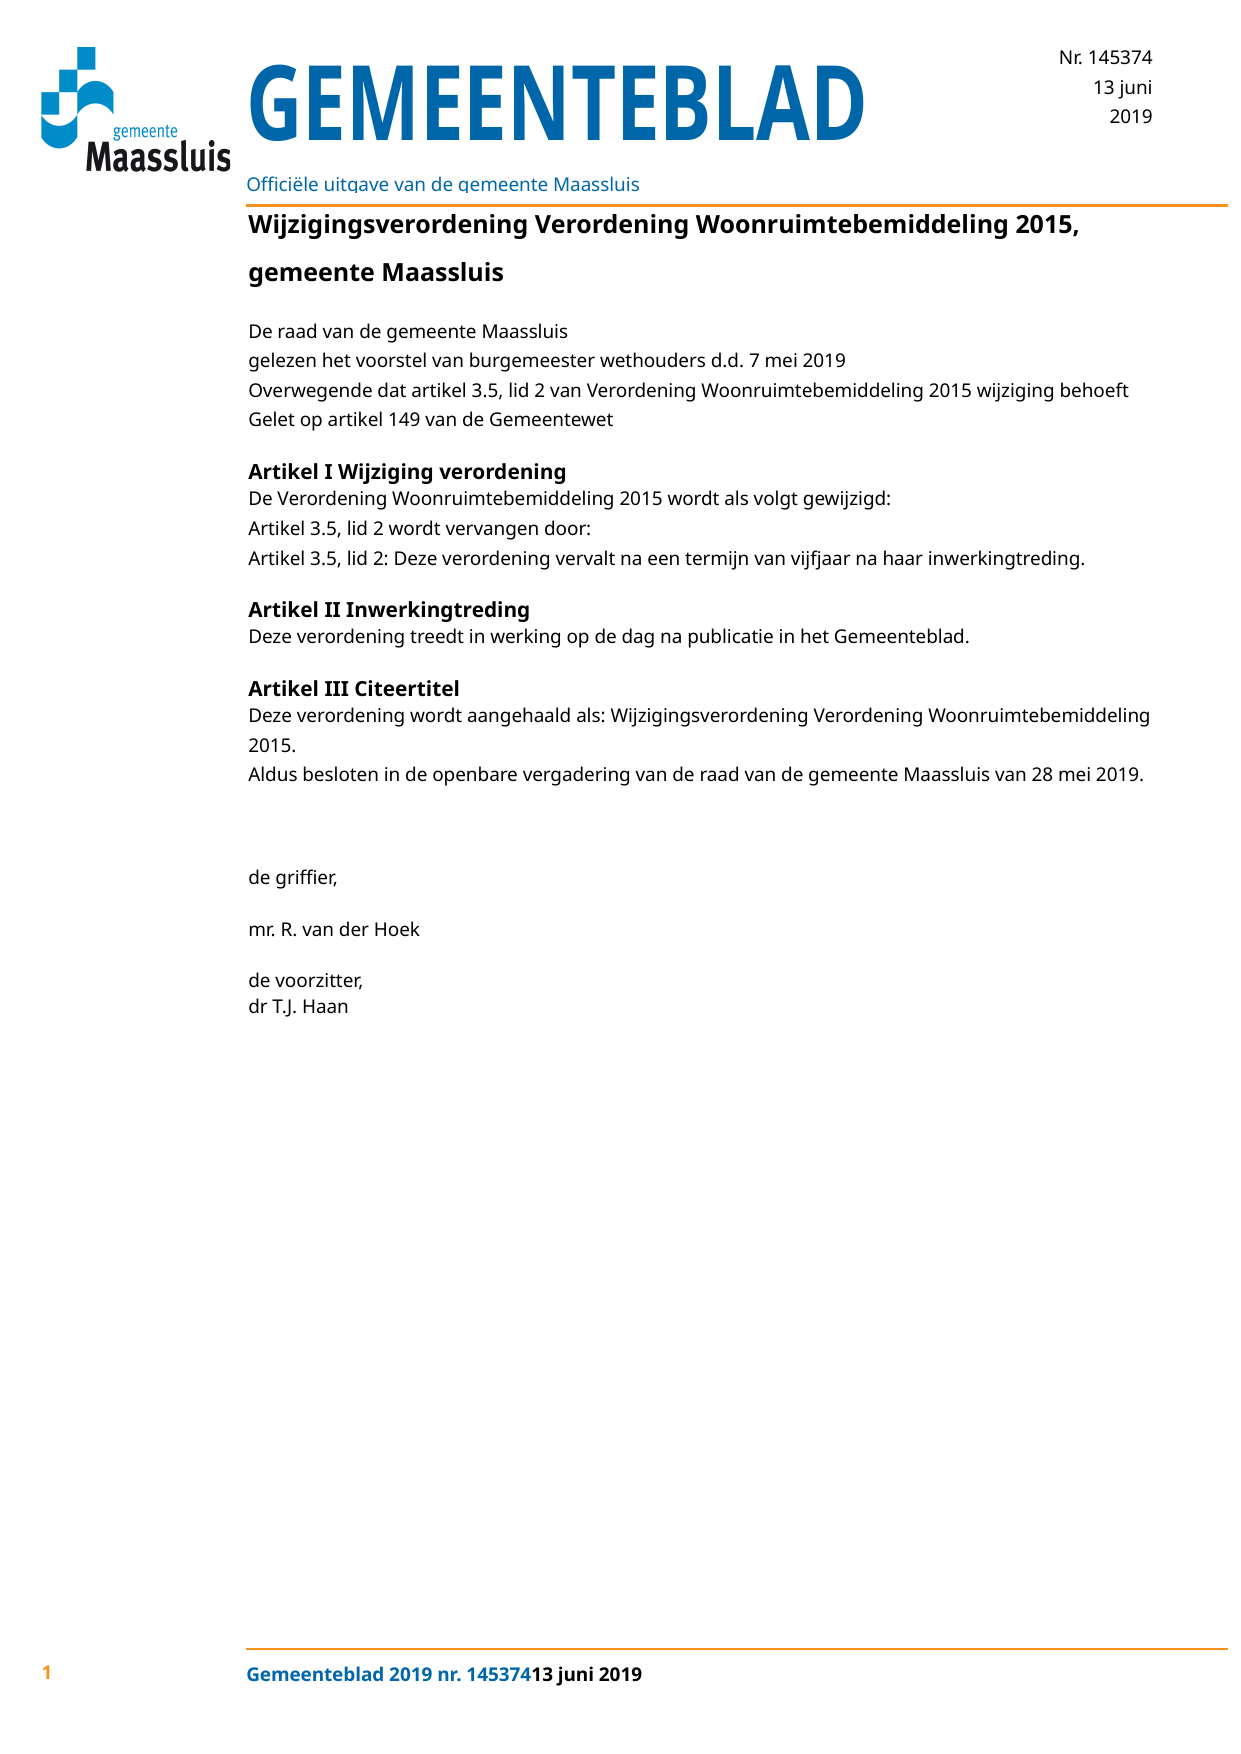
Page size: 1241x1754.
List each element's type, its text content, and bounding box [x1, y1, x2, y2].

text de griffier, [248, 864, 1152, 890]
text De Verordening Woonruimtebemiddeling 2015 wordt als volgt gewijzigd: [248, 486, 1152, 511]
text Artikel II Inwerkingtreding [248, 595, 1152, 623]
text Artikel 3.5, lid 2 wordt vervangen door: [248, 515, 1152, 541]
text De raad van de gemeente Maassluis [248, 318, 1152, 344]
text dr T.J. Haan [248, 993, 1152, 1019]
text Aldus besloten in de openbare vergadering van de raad van de gemeente Maassluis van 28 mei 2019. [248, 762, 1152, 787]
text Artikel 3.5, lid 2: Deze verordening vervalt na een termijn van vijfjaar na haar inwerkingtreding. [248, 545, 1152, 570]
text Wijzigingsverordening Verordening Woonruimtebemiddeling 2015, gemeente Maassluis [248, 207, 1152, 288]
text gelezen het voorstel van burgemeester wethouders d.d. 7 mei 2019 [248, 347, 1152, 373]
text Artikel I Wijziging verordening [248, 457, 1152, 486]
text Artikel III Citeertitel [248, 674, 1152, 702]
text Deze verordening treedt in werking op de dag na publicatie in het Gemeenteblad. [248, 623, 1152, 649]
text de voorzitter, [248, 967, 1152, 993]
picture [41, 47, 77, 92]
text Overwegende dat artikel 3.5, lid 2 van Verordening Woonruimtebemiddeling 2015 wijziging behoeft [248, 377, 1152, 403]
text mr. R. van der Hoek [248, 916, 1152, 942]
picture [41, 47, 231, 172]
text Deze verordening wordt aangehaald als: Wijzigingsverordening Verordening Woonruimtebemiddeling 2015. [248, 702, 1152, 758]
text Gelet op artikel 149 van de Gemeentewet [248, 407, 1152, 432]
